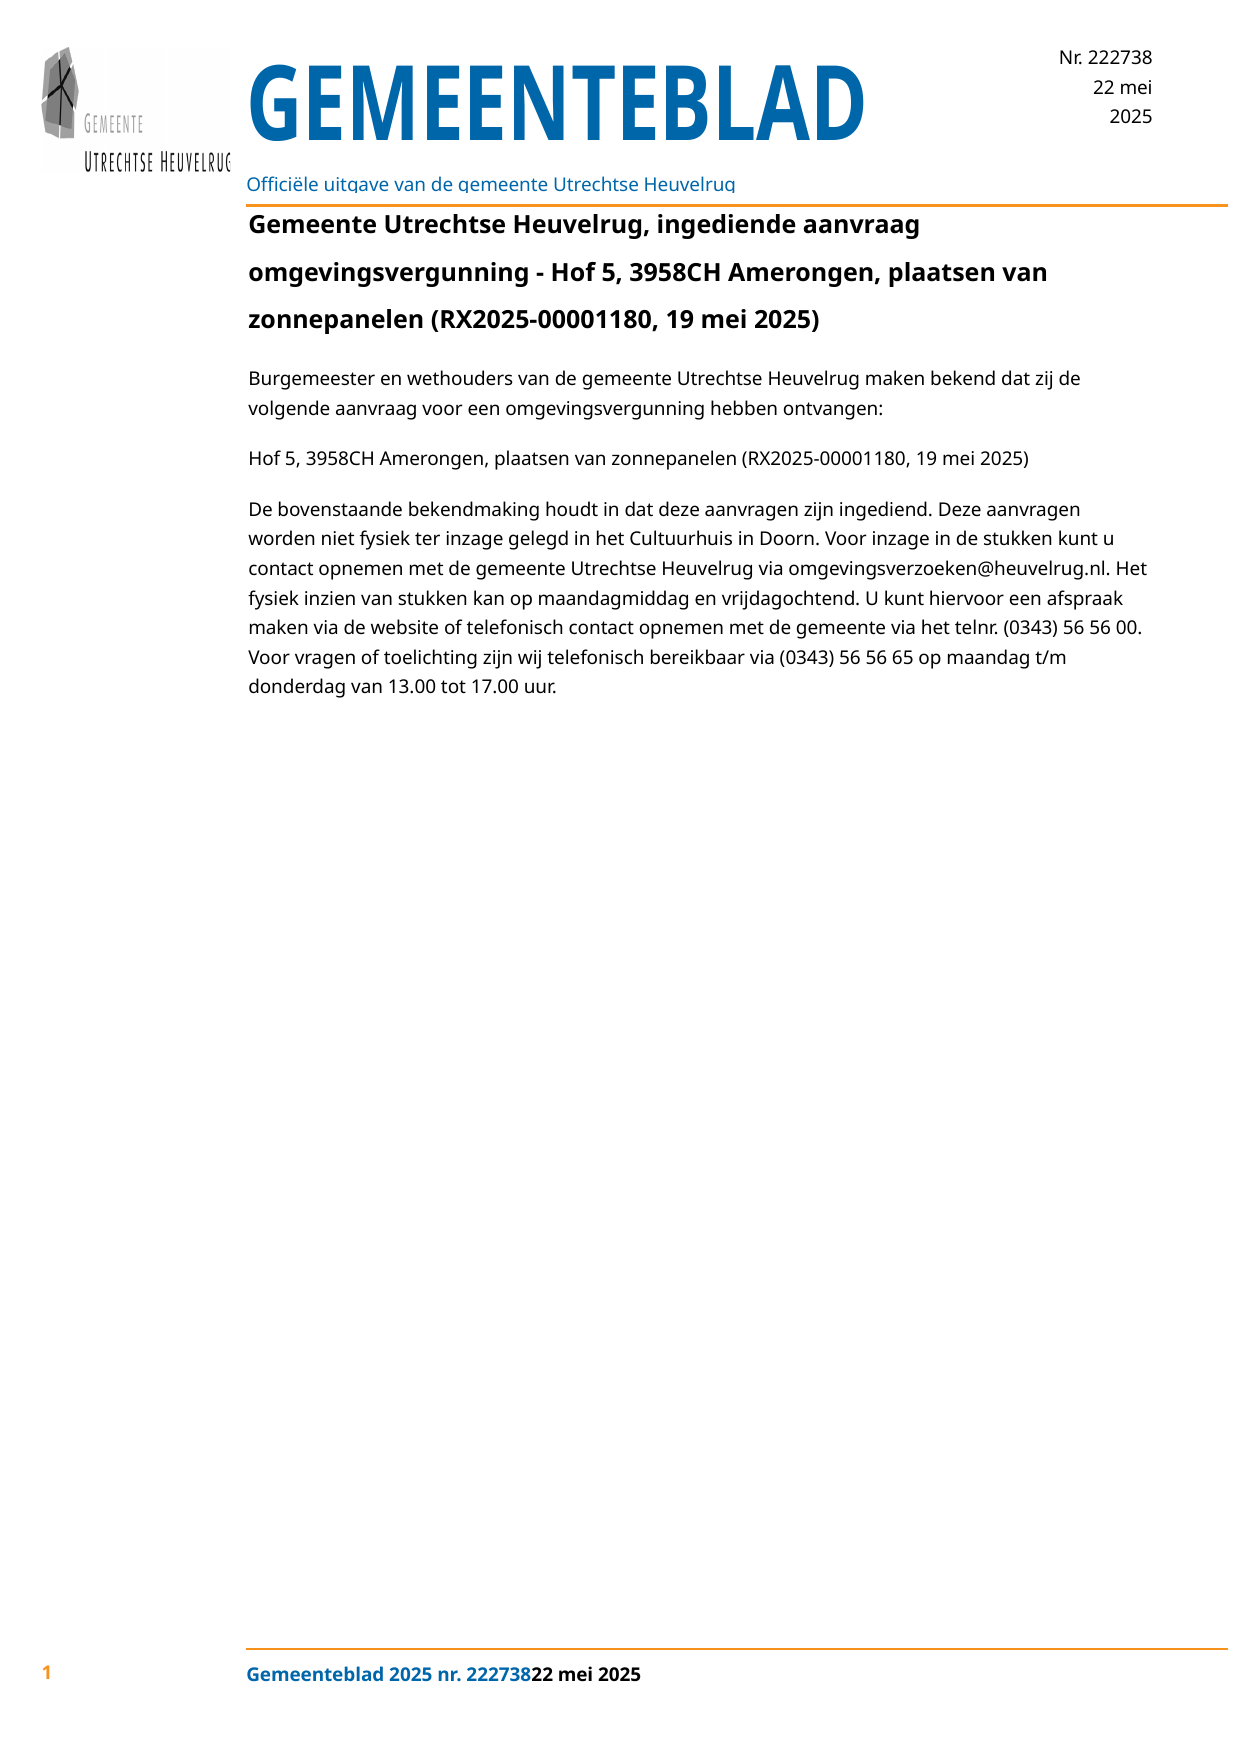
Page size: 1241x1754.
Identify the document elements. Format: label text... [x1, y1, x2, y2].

text De bovenstaande bekendmaking houdt in dat deze aanvragen zijn ingediend. Deze aanvragen worden niet fysiek ter inzage gelegd in het Cultuurhuis in Doorn. Voor inzage in de stukken kunt u contact opnemen met de gemeente Utrechtse Heuvelrug via omgevingsverzoeken@heuvelrug.nl. Het fysiek inzien van stukken kan op maandagmiddag en vrijdagochtend. U kunt hiervoor een afspraak maken via de website of telefonisch contact opnemen met de gemeente via het telnr. (0343) 56 56 00. Voor vragen of toelichting zijn wij telefonisch bereikbaar via (0343) 56 56 65 op maandag t/m donderdag van 13.00 tot 17.00 uur. [248, 496, 1152, 699]
text Gemeente Utrechtse Heuvelrug, ingediende aanvraag omgevingsvergunning - Hof 5, 3958CH Amerongen, plaatsen van zonnepanelen (RX2025-00001180, 19 mei 2025) [248, 207, 1152, 336]
picture [41, 47, 231, 172]
text Burgemeester en wethouders van de gemeente Utrechtse Heuvelrug maken bekend dat zij de volgende aanvraag voor een omgevingsvergunning hebben ontvangen: [248, 366, 1152, 421]
text Hof 5, 3958CH Amerongen, plaatsen van zonnepanelen (RX2025-00001180, 19 mei 2025) [248, 446, 1152, 471]
